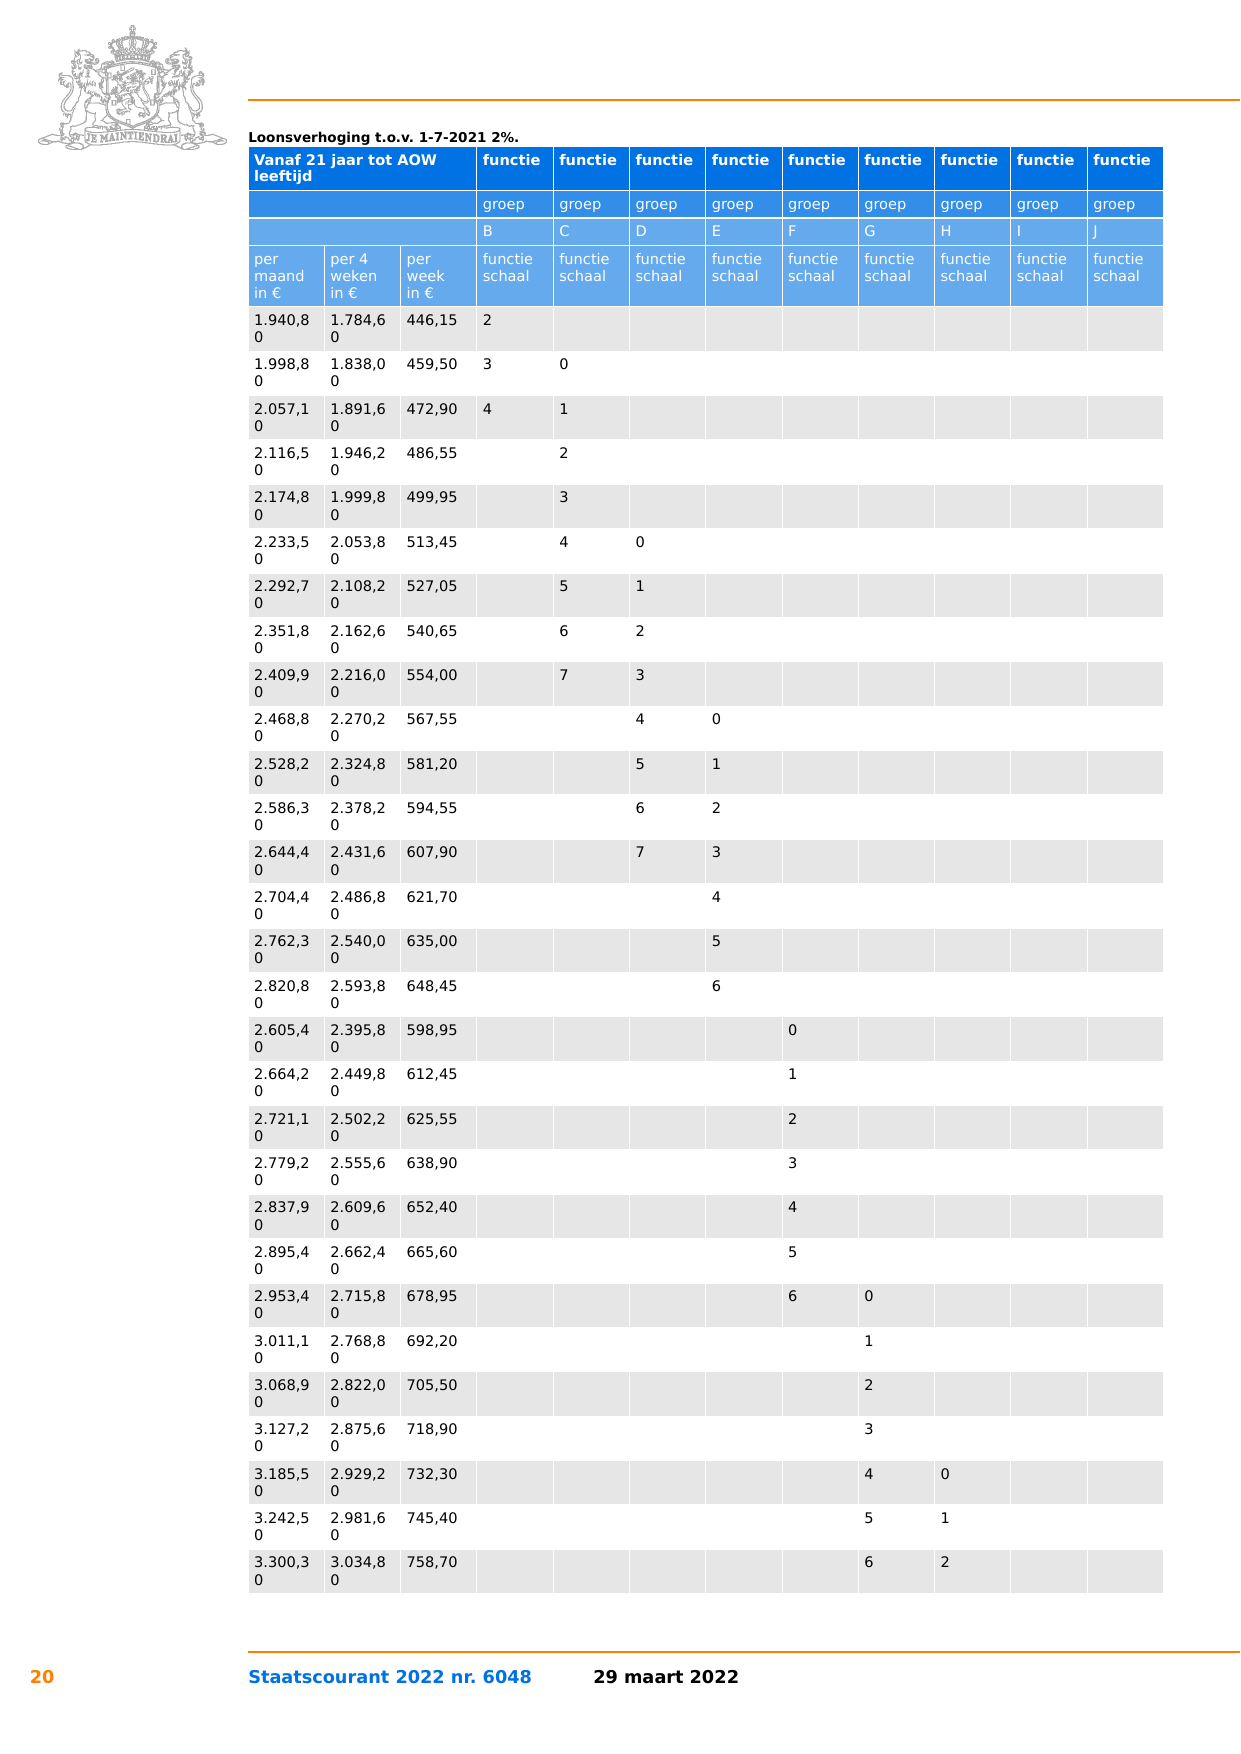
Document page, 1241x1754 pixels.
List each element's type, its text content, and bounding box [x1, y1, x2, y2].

table_cell [783, 662, 858, 706]
table_cell [783, 307, 858, 351]
table_cell 2.053,80 [325, 529, 400, 572]
table_cell [706, 662, 782, 706]
table_cell [554, 884, 629, 927]
table_cell [554, 1017, 629, 1061]
table_cell J [1088, 219, 1163, 245]
table_cell [1088, 662, 1163, 706]
table_cell [706, 1417, 782, 1460]
table_cell [630, 1284, 705, 1327]
table_cell [630, 396, 705, 439]
table_cell groep [1088, 191, 1163, 217]
table_cell 607,90 [401, 840, 476, 883]
table_cell 732,30 [401, 1461, 476, 1504]
table_cell [935, 1062, 1010, 1105]
table_cell 2.468,80 [249, 707, 324, 750]
table_cell [554, 973, 629, 1016]
table_cell [935, 352, 1010, 395]
table_cell [554, 1106, 629, 1149]
table_cell 2 [554, 440, 629, 484]
table_cell [477, 929, 553, 972]
table_cell 2.779,20 [249, 1150, 324, 1194]
table_cell groep [1011, 191, 1087, 217]
table_cell [935, 307, 1010, 351]
table_cell [1011, 485, 1087, 528]
table_cell [783, 1372, 858, 1416]
table_cell 5 [554, 574, 629, 617]
table_cell 2.875,60 [325, 1417, 400, 1460]
table_cell [1011, 618, 1087, 661]
table_cell functie schaal [1011, 246, 1087, 306]
table_cell [1088, 1372, 1163, 1416]
table_cell [706, 1550, 782, 1593]
table_cell 472,90 [401, 396, 476, 439]
table_cell 540,65 [401, 618, 476, 661]
table_cell [706, 485, 782, 528]
table_cell [477, 884, 553, 927]
table_cell 612,45 [401, 1062, 476, 1105]
table_cell 2.292,70 [249, 574, 324, 617]
table_cell 2.715,80 [325, 1284, 400, 1327]
table_cell [1088, 352, 1163, 395]
table_cell 2.609,60 [325, 1195, 400, 1238]
table_cell [859, 352, 934, 395]
table_cell [477, 1062, 553, 1105]
table_cell [783, 1505, 858, 1549]
table_cell [859, 1195, 934, 1238]
table_cell 2.644,40 [249, 840, 324, 883]
table_cell functie schaal [859, 246, 934, 306]
table_cell [706, 440, 782, 484]
table_cell 3.068,90 [249, 1372, 324, 1416]
table_cell 1.940,80 [249, 307, 324, 351]
table_cell 745,40 [401, 1505, 476, 1549]
table_cell [554, 1417, 629, 1460]
table_cell [783, 618, 858, 661]
table_cell [935, 840, 1010, 883]
table_cell 2.929,20 [325, 1461, 400, 1504]
table_cell [1011, 1106, 1087, 1149]
table_cell [706, 618, 782, 661]
table_cell 1.891,60 [325, 396, 400, 439]
table_cell 648,45 [401, 973, 476, 1016]
table_cell [935, 1106, 1010, 1149]
table_cell 6 [554, 618, 629, 661]
table_cell 0 [859, 1284, 934, 1327]
table_cell 4 [859, 1461, 934, 1504]
table_cell [1011, 973, 1087, 1016]
table_cell [859, 884, 934, 927]
table_cell 2.270,20 [325, 707, 400, 750]
table_cell [935, 1372, 1010, 1416]
table_cell 581,20 [401, 751, 476, 794]
table_cell [1011, 707, 1087, 750]
table_cell 4 [477, 396, 553, 439]
table_cell [1011, 795, 1087, 839]
table_cell [477, 973, 553, 1016]
table_cell 2.593,80 [325, 973, 400, 1016]
table_cell [477, 618, 553, 661]
table_cell [477, 1505, 553, 1549]
table_cell [630, 307, 705, 351]
table_cell 2.664,20 [249, 1062, 324, 1105]
table_cell 2.953,40 [249, 1284, 324, 1327]
table_cell 2.837,90 [249, 1195, 324, 1238]
table_cell [554, 1461, 629, 1504]
table_cell [859, 440, 934, 484]
table_cell functie [706, 147, 782, 190]
table_cell per maand in € [249, 246, 324, 306]
table_cell functie schaal [477, 246, 553, 306]
table_cell [630, 1195, 705, 1238]
table_cell [783, 396, 858, 439]
table_cell [630, 485, 705, 528]
table_cell 554,00 [401, 662, 476, 706]
table_cell 2 [477, 307, 553, 351]
table_cell 6 [706, 973, 782, 1016]
table_cell [783, 1461, 858, 1504]
table_cell [1011, 1284, 1087, 1327]
table_cell 3.300,30 [249, 1550, 324, 1593]
table_cell [1088, 1284, 1163, 1327]
table_cell I [1011, 219, 1087, 245]
table_cell 2.324,80 [325, 751, 400, 794]
table_cell [859, 929, 934, 972]
table_cell 3.242,50 [249, 1505, 324, 1549]
table_cell [1011, 929, 1087, 972]
table_cell 2.174,80 [249, 485, 324, 528]
table_cell [1088, 1417, 1163, 1460]
table_cell [477, 662, 553, 706]
table_cell [477, 1239, 553, 1282]
table_cell [935, 1150, 1010, 1194]
table_cell [630, 440, 705, 484]
table_cell [1088, 307, 1163, 351]
table_cell [783, 973, 858, 1016]
table_cell [1011, 662, 1087, 706]
table_cell 2.586,30 [249, 795, 324, 839]
table_cell 1 [783, 1062, 858, 1105]
table_cell [935, 1017, 1010, 1061]
table_cell [935, 529, 1010, 572]
table_cell [783, 840, 858, 883]
table_cell [1011, 529, 1087, 572]
table_cell 678,95 [401, 1284, 476, 1327]
table_cell E [706, 219, 782, 245]
table_cell 598,95 [401, 1017, 476, 1061]
table_cell [706, 1461, 782, 1504]
table_cell 0 [706, 707, 782, 750]
table_cell 3.185,50 [249, 1461, 324, 1504]
table_cell [706, 307, 782, 351]
table_cell [1011, 1195, 1087, 1238]
table_cell [859, 529, 934, 572]
table_cell [554, 1150, 629, 1194]
table_cell [477, 574, 553, 617]
table_cell [477, 1417, 553, 1460]
table_cell [935, 795, 1010, 839]
table_cell 2.540,00 [325, 929, 400, 972]
table_cell 2.895,40 [249, 1239, 324, 1282]
table_cell 2.762,30 [249, 929, 324, 972]
table_cell 4 [783, 1195, 858, 1238]
table_cell 2.605,40 [249, 1017, 324, 1061]
table_cell [630, 884, 705, 927]
table_cell [859, 485, 934, 528]
table_cell 1.999,80 [325, 485, 400, 528]
table_cell D [630, 219, 705, 245]
table_cell [477, 840, 553, 883]
table_cell [859, 1017, 934, 1061]
table_cell [630, 1239, 705, 1282]
table_cell functie [1011, 147, 1087, 190]
table_cell 2 [706, 795, 782, 839]
table_cell [1088, 1195, 1163, 1238]
table_cell 2.528,20 [249, 751, 324, 794]
table_cell 3.034,80 [325, 1550, 400, 1593]
table_cell 2 [859, 1372, 934, 1416]
table_cell 1 [554, 396, 629, 439]
table_cell [249, 191, 476, 217]
table_cell [477, 707, 553, 750]
table_cell [630, 1017, 705, 1061]
table_cell [706, 529, 782, 572]
table_cell per 4 weken in € [325, 246, 400, 306]
table_cell functie [783, 147, 858, 190]
table_cell [1011, 1417, 1087, 1460]
table_cell [1088, 1150, 1163, 1194]
table_cell [1088, 1550, 1163, 1593]
table_cell [706, 396, 782, 439]
table_cell [1088, 929, 1163, 972]
table_cell [1088, 795, 1163, 839]
table_cell 2.162,60 [325, 618, 400, 661]
table_cell [630, 1461, 705, 1504]
table_cell [630, 1505, 705, 1549]
table_cell [859, 1239, 934, 1282]
table_cell [477, 1550, 553, 1593]
table_cell 1 [706, 751, 782, 794]
table_cell 3 [554, 485, 629, 528]
table_cell [935, 884, 1010, 927]
table_cell [477, 795, 553, 839]
table_cell 3 [706, 840, 782, 883]
table_cell [1088, 751, 1163, 794]
table_cell functie [477, 147, 553, 190]
table_cell [1088, 840, 1163, 883]
table_cell [1088, 1062, 1163, 1105]
table_cell [554, 929, 629, 972]
table_cell [783, 707, 858, 750]
table_cell [783, 485, 858, 528]
table_cell 2.233,50 [249, 529, 324, 572]
table_cell [935, 751, 1010, 794]
table_cell [859, 1106, 934, 1149]
table_cell 7 [554, 662, 629, 706]
table_cell [706, 1150, 782, 1194]
table_cell [1011, 884, 1087, 927]
table_cell [1011, 1328, 1087, 1371]
table_cell 652,40 [401, 1195, 476, 1238]
table_cell [859, 751, 934, 794]
table_cell [1088, 1505, 1163, 1549]
table_cell [859, 1062, 934, 1105]
table_cell 2.768,80 [325, 1328, 400, 1371]
table_cell [1011, 1062, 1087, 1105]
table_cell [1088, 1017, 1163, 1061]
table_cell [706, 1106, 782, 1149]
table_cell 0 [630, 529, 705, 572]
table_cell [783, 440, 858, 484]
table_cell 1.946,20 [325, 440, 400, 484]
table_cell 446,15 [401, 307, 476, 351]
table_cell 2.721,10 [249, 1106, 324, 1149]
table_cell 527,05 [401, 574, 476, 617]
table_cell 2.431,60 [325, 840, 400, 883]
table_cell [554, 795, 629, 839]
table_cell 692,20 [401, 1328, 476, 1371]
table_cell [1011, 751, 1087, 794]
table_cell 4 [706, 884, 782, 927]
table_cell [1011, 574, 1087, 617]
table_cell 2 [783, 1106, 858, 1149]
table_cell [783, 529, 858, 572]
table_cell 2.555,60 [325, 1150, 400, 1194]
table_cell [477, 1106, 553, 1149]
table_cell 2.409,90 [249, 662, 324, 706]
table_cell [935, 1328, 1010, 1371]
table_cell Vanaf 21 jaar tot AOW leeftijd [249, 147, 476, 190]
table_cell functie [554, 147, 629, 190]
table_header Loonsverhoging t.o.v. 1-7-2021 2%. [248, 130, 1163, 146]
table_cell [859, 618, 934, 661]
table_cell [706, 574, 782, 617]
table_cell 2.108,20 [325, 574, 400, 617]
table_cell [554, 707, 629, 750]
table_cell [706, 1505, 782, 1549]
table_cell [935, 1417, 1010, 1460]
table_cell 7 [630, 840, 705, 883]
table_cell groep [554, 191, 629, 217]
table_cell [935, 1284, 1010, 1327]
table_cell per week in € [401, 246, 476, 306]
table_cell [477, 440, 553, 484]
table_cell C [554, 219, 629, 245]
table_cell 2.704,40 [249, 884, 324, 927]
table_cell 758,70 [401, 1550, 476, 1593]
table_cell 705,50 [401, 1372, 476, 1416]
table_cell B [477, 219, 553, 245]
table_cell [477, 751, 553, 794]
table_cell [935, 662, 1010, 706]
table_cell [1011, 1550, 1087, 1593]
table_cell 638,90 [401, 1150, 476, 1194]
table_cell [1011, 396, 1087, 439]
table_cell 6 [859, 1550, 934, 1593]
table_cell functie schaal [706, 246, 782, 306]
table_cell [783, 352, 858, 395]
table_cell 1.784,60 [325, 307, 400, 351]
table_cell [935, 485, 1010, 528]
table_cell H [935, 219, 1010, 245]
table_cell [477, 1017, 553, 1061]
table_cell [706, 1195, 782, 1238]
table_cell 3.127,20 [249, 1417, 324, 1460]
table_cell [859, 973, 934, 1016]
table_cell functie schaal [783, 246, 858, 306]
table_cell [554, 751, 629, 794]
table_cell 2.057,10 [249, 396, 324, 439]
table_cell [859, 396, 934, 439]
table_cell 1 [630, 574, 705, 617]
table_cell [706, 1328, 782, 1371]
table_cell [630, 1328, 705, 1371]
table_cell 513,45 [401, 529, 476, 572]
table_cell [935, 1239, 1010, 1282]
table_cell groep [477, 191, 553, 217]
table_cell 5 [859, 1505, 934, 1549]
table_cell [935, 929, 1010, 972]
table_cell 2 [630, 618, 705, 661]
table_cell [1088, 707, 1163, 750]
table_cell [783, 884, 858, 927]
table_cell [706, 1062, 782, 1105]
table_cell [630, 1550, 705, 1593]
table_cell [554, 1505, 629, 1549]
table_cell [554, 1550, 629, 1593]
table_cell [783, 795, 858, 839]
table_cell [554, 1239, 629, 1282]
table_cell 2.395,80 [325, 1017, 400, 1061]
table_cell [1011, 440, 1087, 484]
table_cell [706, 352, 782, 395]
table_cell [1088, 1328, 1163, 1371]
table_cell 3 [630, 662, 705, 706]
table_cell [1088, 574, 1163, 617]
table_cell [935, 1195, 1010, 1238]
table_cell [859, 1150, 934, 1194]
table_cell [554, 1328, 629, 1371]
table_cell F [783, 219, 858, 245]
table_cell G [859, 219, 934, 245]
table_cell [477, 1150, 553, 1194]
table_cell 2.486,80 [325, 884, 400, 927]
table_cell 3.011,10 [249, 1328, 324, 1371]
table_cell [1011, 1150, 1087, 1194]
table_cell functie schaal [554, 246, 629, 306]
table_cell [477, 1372, 553, 1416]
table_cell 1 [859, 1328, 934, 1371]
table_cell [477, 1461, 553, 1504]
table_cell [783, 751, 858, 794]
table_cell [1011, 352, 1087, 395]
table_cell groep [935, 191, 1010, 217]
table_cell functie [1088, 147, 1163, 190]
table_cell groep [630, 191, 705, 217]
table_cell [706, 1372, 782, 1416]
table_cell 2.662,40 [325, 1239, 400, 1282]
table_cell 1.838,00 [325, 352, 400, 395]
table_cell [783, 574, 858, 617]
table_cell functie schaal [935, 246, 1010, 306]
table_cell [783, 1550, 858, 1593]
table_cell 2.449,80 [325, 1062, 400, 1105]
table_cell [1088, 396, 1163, 439]
table_cell 2.820,80 [249, 973, 324, 1016]
table_cell [935, 707, 1010, 750]
picture [38, 25, 227, 150]
table_cell 2.502,20 [325, 1106, 400, 1149]
table_cell [554, 840, 629, 883]
table_cell 2.822,00 [325, 1372, 400, 1416]
table_cell 1.998,80 [249, 352, 324, 395]
table_cell [630, 973, 705, 1016]
table_cell 0 [554, 352, 629, 395]
table_cell [477, 1328, 553, 1371]
table_cell 621,70 [401, 884, 476, 927]
table_cell [1088, 440, 1163, 484]
table_cell [706, 1017, 782, 1061]
table_cell [554, 1372, 629, 1416]
table_cell 2.216,00 [325, 662, 400, 706]
table_cell 3 [477, 352, 553, 395]
table_cell [1011, 1239, 1087, 1282]
table_cell functie schaal [630, 246, 705, 306]
table_cell [935, 574, 1010, 617]
table_cell functie [935, 147, 1010, 190]
table_cell groep [783, 191, 858, 217]
table_cell [1011, 840, 1087, 883]
table_cell 6 [783, 1284, 858, 1327]
table_cell functie schaal [1088, 246, 1163, 306]
table_cell [783, 1328, 858, 1371]
table_cell [935, 396, 1010, 439]
table_cell [859, 840, 934, 883]
table_cell [630, 352, 705, 395]
table_cell 4 [630, 707, 705, 750]
table_cell [935, 973, 1010, 1016]
table_cell functie [859, 147, 934, 190]
table_cell [554, 1062, 629, 1105]
table_cell [554, 307, 629, 351]
table_cell 2.351,80 [249, 618, 324, 661]
table_cell functie [630, 147, 705, 190]
table_cell 2.378,20 [325, 795, 400, 839]
table_cell [859, 307, 934, 351]
table_cell 5 [783, 1239, 858, 1282]
table_cell 0 [935, 1461, 1010, 1504]
table_cell [1088, 529, 1163, 572]
table_cell [630, 1150, 705, 1194]
table_cell [249, 219, 476, 245]
table_cell [1011, 307, 1087, 351]
table_cell [1011, 1017, 1087, 1061]
table_cell [935, 440, 1010, 484]
table_cell [630, 1417, 705, 1460]
table_cell groep [706, 191, 782, 217]
table_cell [1088, 1461, 1163, 1504]
table_cell [1088, 1239, 1163, 1282]
table_cell [706, 1239, 782, 1282]
table_cell [1011, 1372, 1087, 1416]
table_cell [630, 1372, 705, 1416]
table_cell 718,90 [401, 1417, 476, 1460]
table_cell [935, 618, 1010, 661]
table_cell 1 [935, 1505, 1010, 1549]
table_cell 2 [935, 1550, 1010, 1593]
table_cell [630, 929, 705, 972]
table_cell [859, 574, 934, 617]
table_cell 3 [859, 1417, 934, 1460]
table_cell [783, 1417, 858, 1460]
table_cell [1088, 485, 1163, 528]
table_cell 6 [630, 795, 705, 839]
table_cell 499,95 [401, 485, 476, 528]
table_cell 5 [706, 929, 782, 972]
table_cell 567,55 [401, 707, 476, 750]
table_cell 2.981,60 [325, 1505, 400, 1549]
table_cell 635,00 [401, 929, 476, 972]
table_cell [1011, 1505, 1087, 1549]
table_cell [1088, 1106, 1163, 1149]
table_cell [1088, 973, 1163, 1016]
table_cell [477, 1195, 553, 1238]
table_cell 4 [554, 529, 629, 572]
table_cell [477, 529, 553, 572]
table_cell 665,60 [401, 1239, 476, 1282]
table_cell [1088, 618, 1163, 661]
table_cell 594,55 [401, 795, 476, 839]
table_cell 3 [783, 1150, 858, 1194]
table_cell [1011, 1461, 1087, 1504]
table_cell 486,55 [401, 440, 476, 484]
table_cell [554, 1195, 629, 1238]
table_cell [1088, 884, 1163, 927]
table_cell [859, 662, 934, 706]
table_cell 459,50 [401, 352, 476, 395]
table_cell [706, 1284, 782, 1327]
table_cell [630, 1106, 705, 1149]
table_cell groep [859, 191, 934, 217]
table_cell [554, 1284, 629, 1327]
table_cell 2.116,50 [249, 440, 324, 484]
table_cell [859, 707, 934, 750]
table_cell 0 [783, 1017, 858, 1061]
table_cell 625,55 [401, 1106, 476, 1149]
table_cell [859, 795, 934, 839]
table_cell [477, 1284, 553, 1327]
table_cell [630, 1062, 705, 1105]
table_cell [783, 929, 858, 972]
table_cell 5 [630, 751, 705, 794]
table_cell [477, 485, 553, 528]
